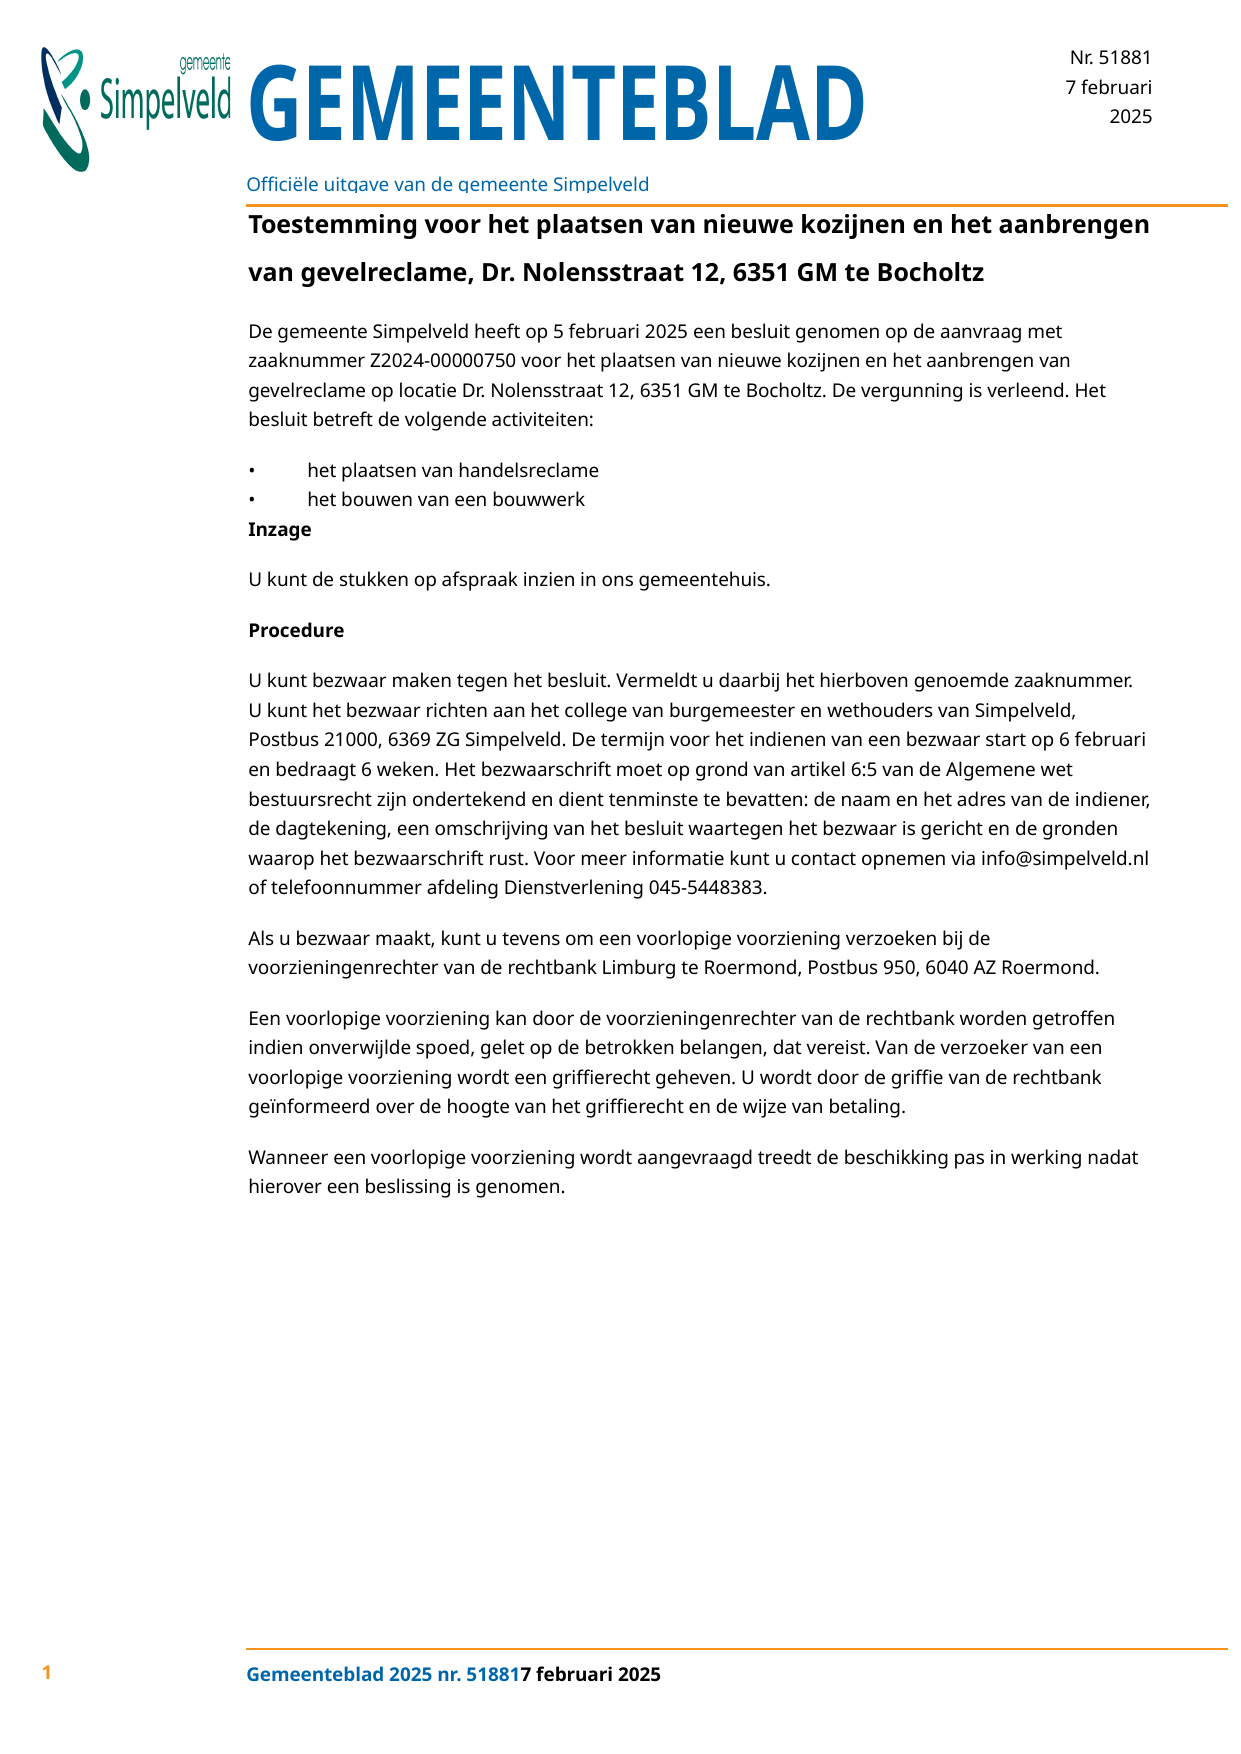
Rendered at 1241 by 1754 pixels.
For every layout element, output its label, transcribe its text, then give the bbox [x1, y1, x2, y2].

text Wanneer een voorlopige voorziening wordt aangevraagd treedt de beschikking pas in werking nadat hierover een beslissing is genomen. [248, 1144, 1152, 1199]
text Een voorlopige voorziening kan door de voorzieningenrechter van de rechtbank worden getroffen indien onverwijlde spoed, gelet op de betrokken belangen, dat vereist. Van de verzoeker van een voorlopige voorziening wordt een griffierecht geheven. U wordt door de griffie van de rechtbank geïnformeerd over de hoogte van het griffierecht en de wijze van betaling. [248, 1005, 1152, 1119]
text De gemeente Simpelveld heeft op 5 februari 2025 een besluit genomen op de aanvraag met zaaknummer Z2024-00000750 voor het plaatsen van nieuwe kozijnen en het aanbrengen van gevelreclame op locatie Dr. Nolensstraat 12, 6351 GM te Bocholtz. De vergunning is verleend. Het besluit betreft de volgende activiteiten: [248, 318, 1152, 432]
picture [41, 47, 231, 172]
text Inzage [248, 516, 1152, 542]
text U kunt de stukken op afspraak inzien in ons gemeentehuis. [248, 567, 1152, 592]
text Als u bezwaar maakt, kunt u tevens om een voorlopige voorziening verzoeken bij de voorzieningenrechter van de rechtbank Limburg te Roermond, Postbus 950, 6040 AZ Roermond. [248, 925, 1152, 980]
text Toestemming voor het plaatsen van nieuwe kozijnen en het aanbrengen van gevelreclame, Dr. Nolensstraat 12, 6351 GM te Bocholtz [248, 207, 1152, 288]
text U kunt bezwaar maken tegen het besluit. Vermeldt u daarbij het hierboven genoemde zaaknummer. U kunt het bezwaar richten aan het college van burgemeester en wethouders van Simpelveld, Postbus 21000, 6369 ZG Simpelveld. De termijn voor het indienen van een bezwaar start op 6 februari en bedraagt 6 weken. Het bezwaarschrift moet op grond van artikel 6:5 van de Algemene wet bestuursrecht zijn ondertekend en dient tenminste te bevatten: de naam en het adres van de indiener, de dagtekening, een omschrijving van het besluit waartegen het bezwaar is gericht en de gronden waarop het bezwaarschrift rust. Voor meer informatie kunt u contact opnemen via info@simpelveld.nl of telefoonnummer afdeling Dienstverlening 045-5448383. [248, 667, 1152, 900]
list het plaatsen van handelsreclame [248, 457, 1152, 483]
text Procedure [248, 617, 1152, 643]
list het bouwen van een bouwwerk [248, 487, 1152, 512]
